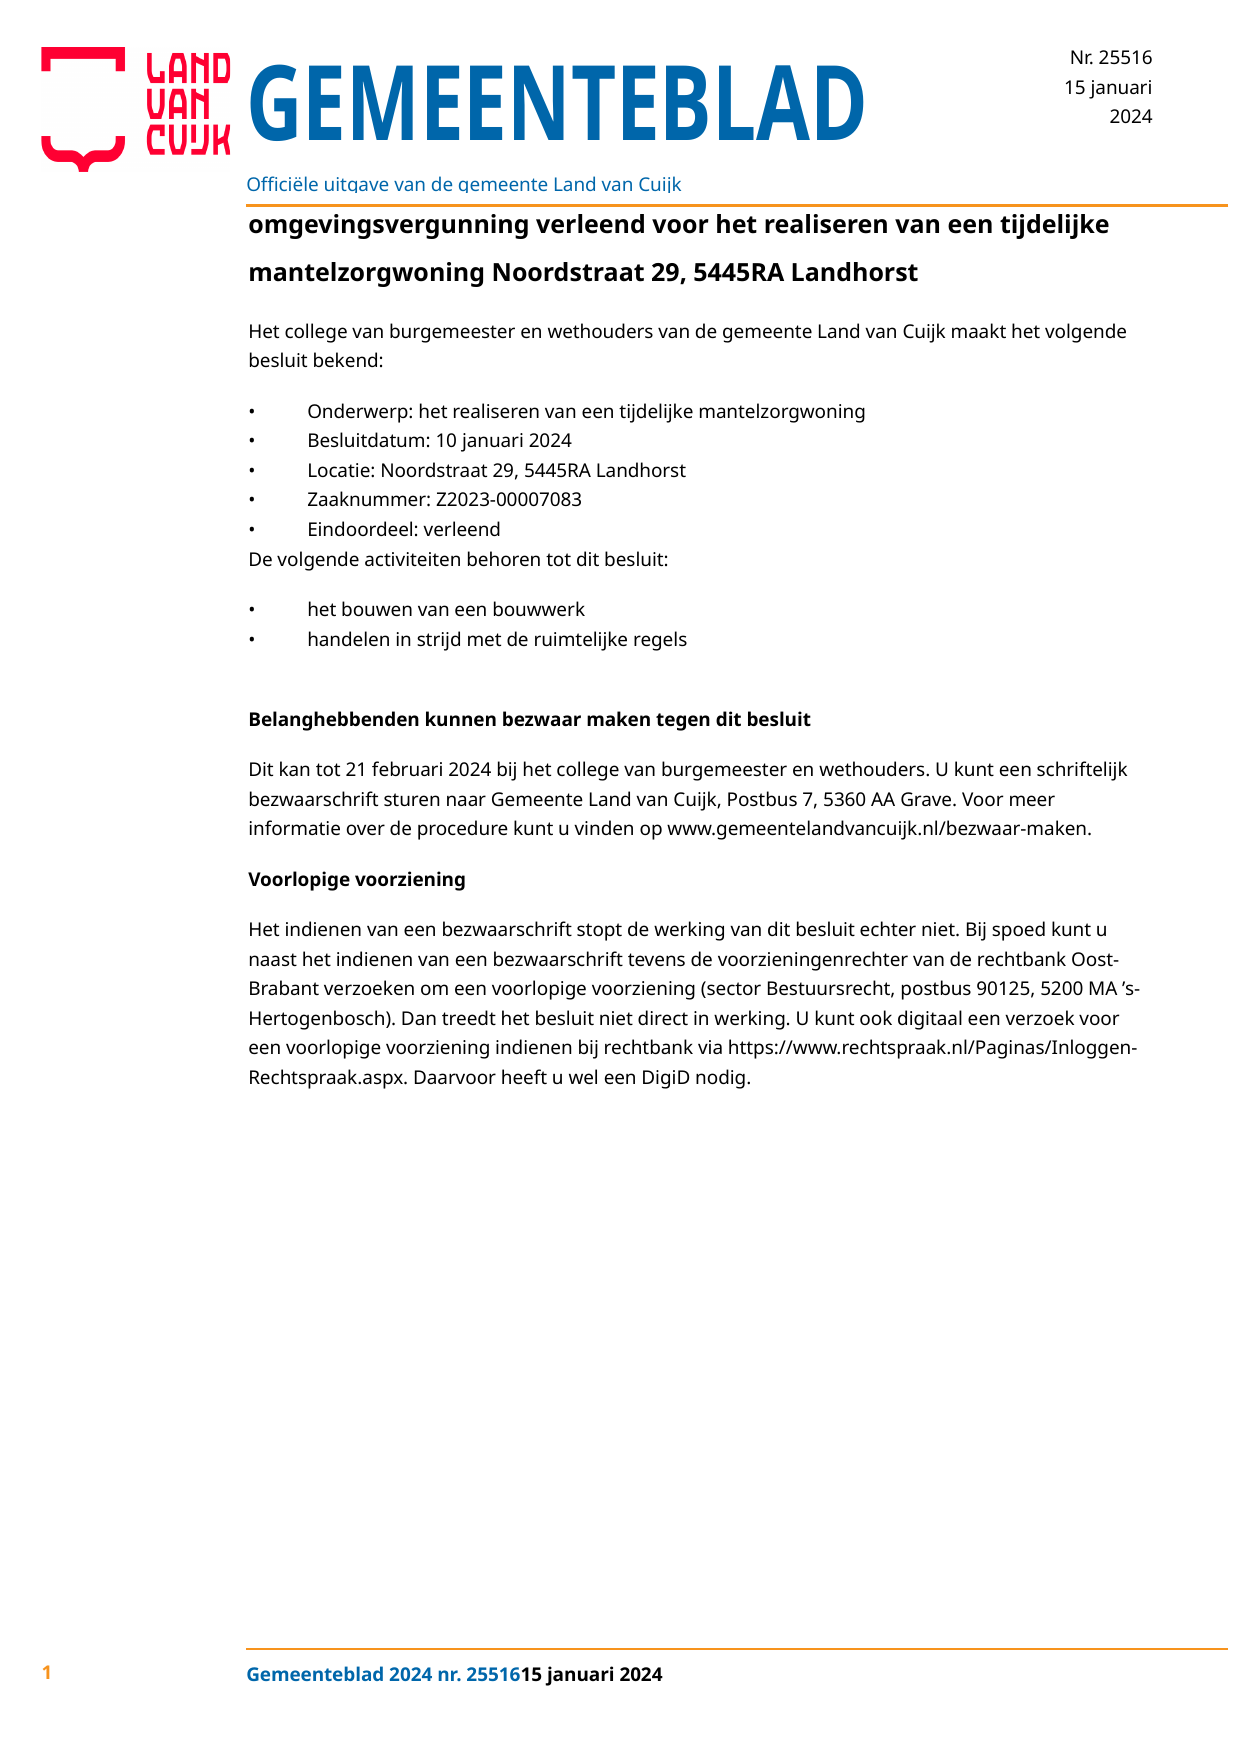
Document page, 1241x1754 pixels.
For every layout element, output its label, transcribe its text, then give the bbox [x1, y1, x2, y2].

list handelen in strijd met de ruimtelijke regels [248, 626, 1152, 652]
list het bouwen van een bouwwerk [248, 596, 1152, 622]
text Belanghebbenden kunnen bezwaar maken tegen dit besluit [248, 706, 1152, 732]
picture [41, 47, 231, 172]
text Dit kan tot 21 februari 2024 bij het college van burgemeester en wethouders. U kunt een schriftelijk bezwaarschrift sturen naar Gemeente Land van Cuijk, Postbus 7, 5360 AA Grave. Voor meer informatie over de procedure kunt u vinden op www.gemeentelandvancuijk.nl/bezwaar-maken. [248, 756, 1152, 841]
list Locatie: Noordstraat 29, 5445RA Landhorst [248, 457, 1152, 483]
text Voorlopige voorziening [248, 866, 1152, 892]
text Het college van burgemeester en wethouders van de gemeente Land van Cuijk maakt het volgende besluit bekend: [248, 318, 1152, 373]
list Besluitdatum: 10 januari 2024 [248, 427, 1152, 453]
text De volgende activiteiten behoren tot dit besluit: [248, 546, 1152, 572]
list Onderwerp: het realiseren van een tijdelijke mantelzorgwoning [248, 398, 1152, 424]
text Het indienen van een bezwaarschrift stopt de werking van dit besluit echter niet. Bij spoed kunt u naast het indienen van een bezwaarschrift tevens de voorzieningenrechter van de rechtbank Oost-Brabant verzoeken om een voorlopige voorziening (sector Bestuursrecht, postbus 90125, 5200 MA ’s-Hertogenbosch). Dan treedt het besluit niet direct in werking. U kunt ook digitaal een verzoek voor een voorlopige voorziening indienen bij rechtbank via https://www.rechtspraak.nl/Paginas/Inloggen-Rechtspraak.aspx. Daarvoor heeft u wel een DigiD nodig. [248, 916, 1152, 1090]
list Eindoordeel: verleend [248, 516, 1152, 542]
list Zaaknummer: Z2023-00007083 [248, 487, 1152, 512]
text omgevingsvergunning verleend voor het realiseren van een tijdelijke mantelzorgwoning Noordstraat 29, 5445RA Landhorst [248, 207, 1152, 288]
